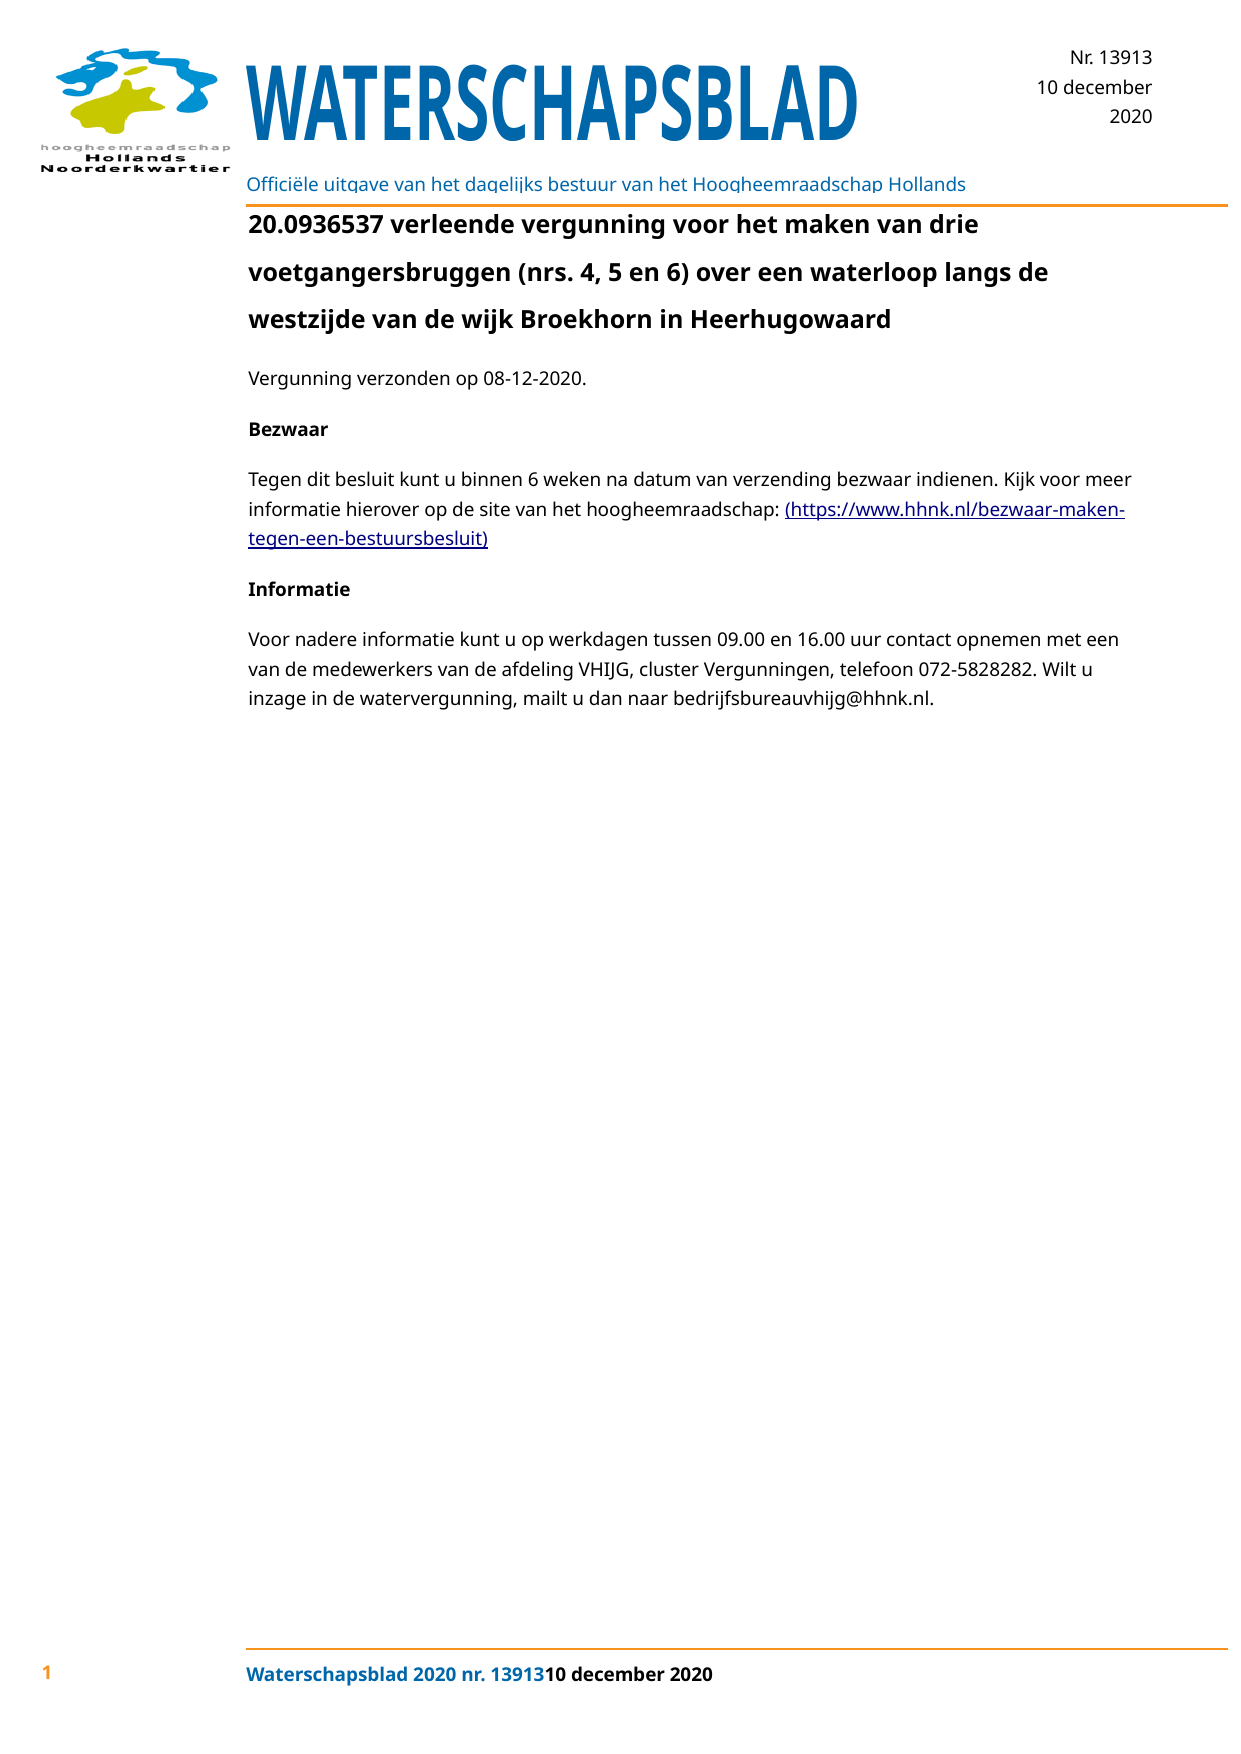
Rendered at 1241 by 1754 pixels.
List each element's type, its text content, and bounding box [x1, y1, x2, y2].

text Bezwaar [248, 416, 1152, 442]
text 20.0936537 verleende vergunning voor het maken van drie voetgangersbruggen (nrs. 4, 5 en 6) over een waterloop langs de westzijde van de wijk Broekhorn in Heerhugowaard [248, 207, 1152, 336]
text Informatie [248, 576, 1152, 602]
text Tegen dit besluit kunt u binnen 6 weken na datum van verzending bezwaar indienen. Kijk voor meer informatie hierover op de site van het hoogheemraadschap: (https://www.hhnk.nl/bezwaar-maken-tegen-een-bestuursbesluit) [248, 466, 1152, 551]
picture [41, 47, 231, 172]
text Vergunning verzonden op 08-12-2020. [248, 366, 1152, 391]
text Voor nadere informatie kunt u op werkdagen tussen 09.00 en 16.00 uur contact opnemen met een van de medewerkers van de afdeling VHIJG, cluster Vergunningen, telefoon 072-5828282. Wilt u inzage in de watervergunning, mailt u dan naar bedrijfsbureauvhijg@hhnk.nl. [248, 626, 1152, 711]
